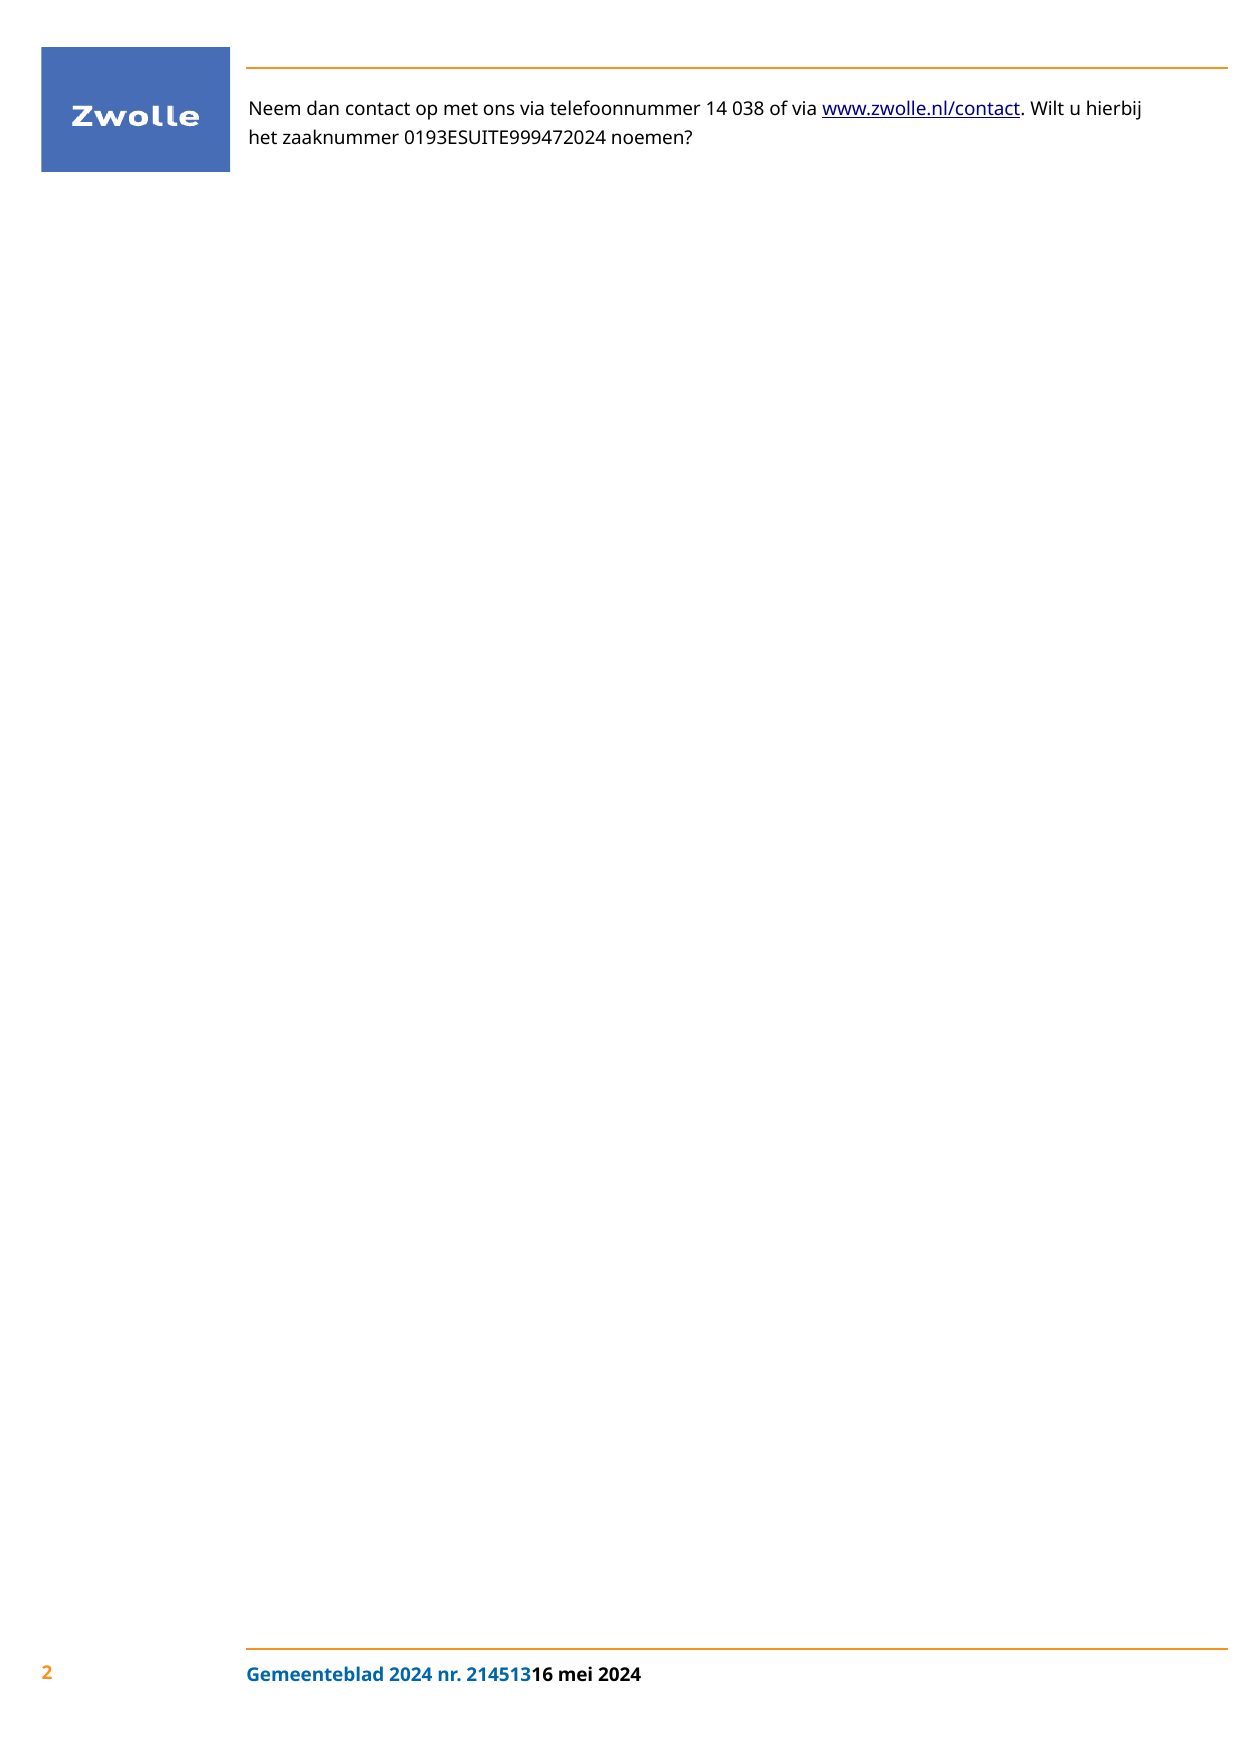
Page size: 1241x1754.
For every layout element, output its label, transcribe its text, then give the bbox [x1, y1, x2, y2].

picture [41, 47, 231, 172]
text Neem dan contact op met ons via telefoonnummer 14 038 of via www.zwolle.nl/contact. Wilt u hierbij het zaaknummer 0193ESUITE999472024 noemen? [248, 95, 1152, 150]
